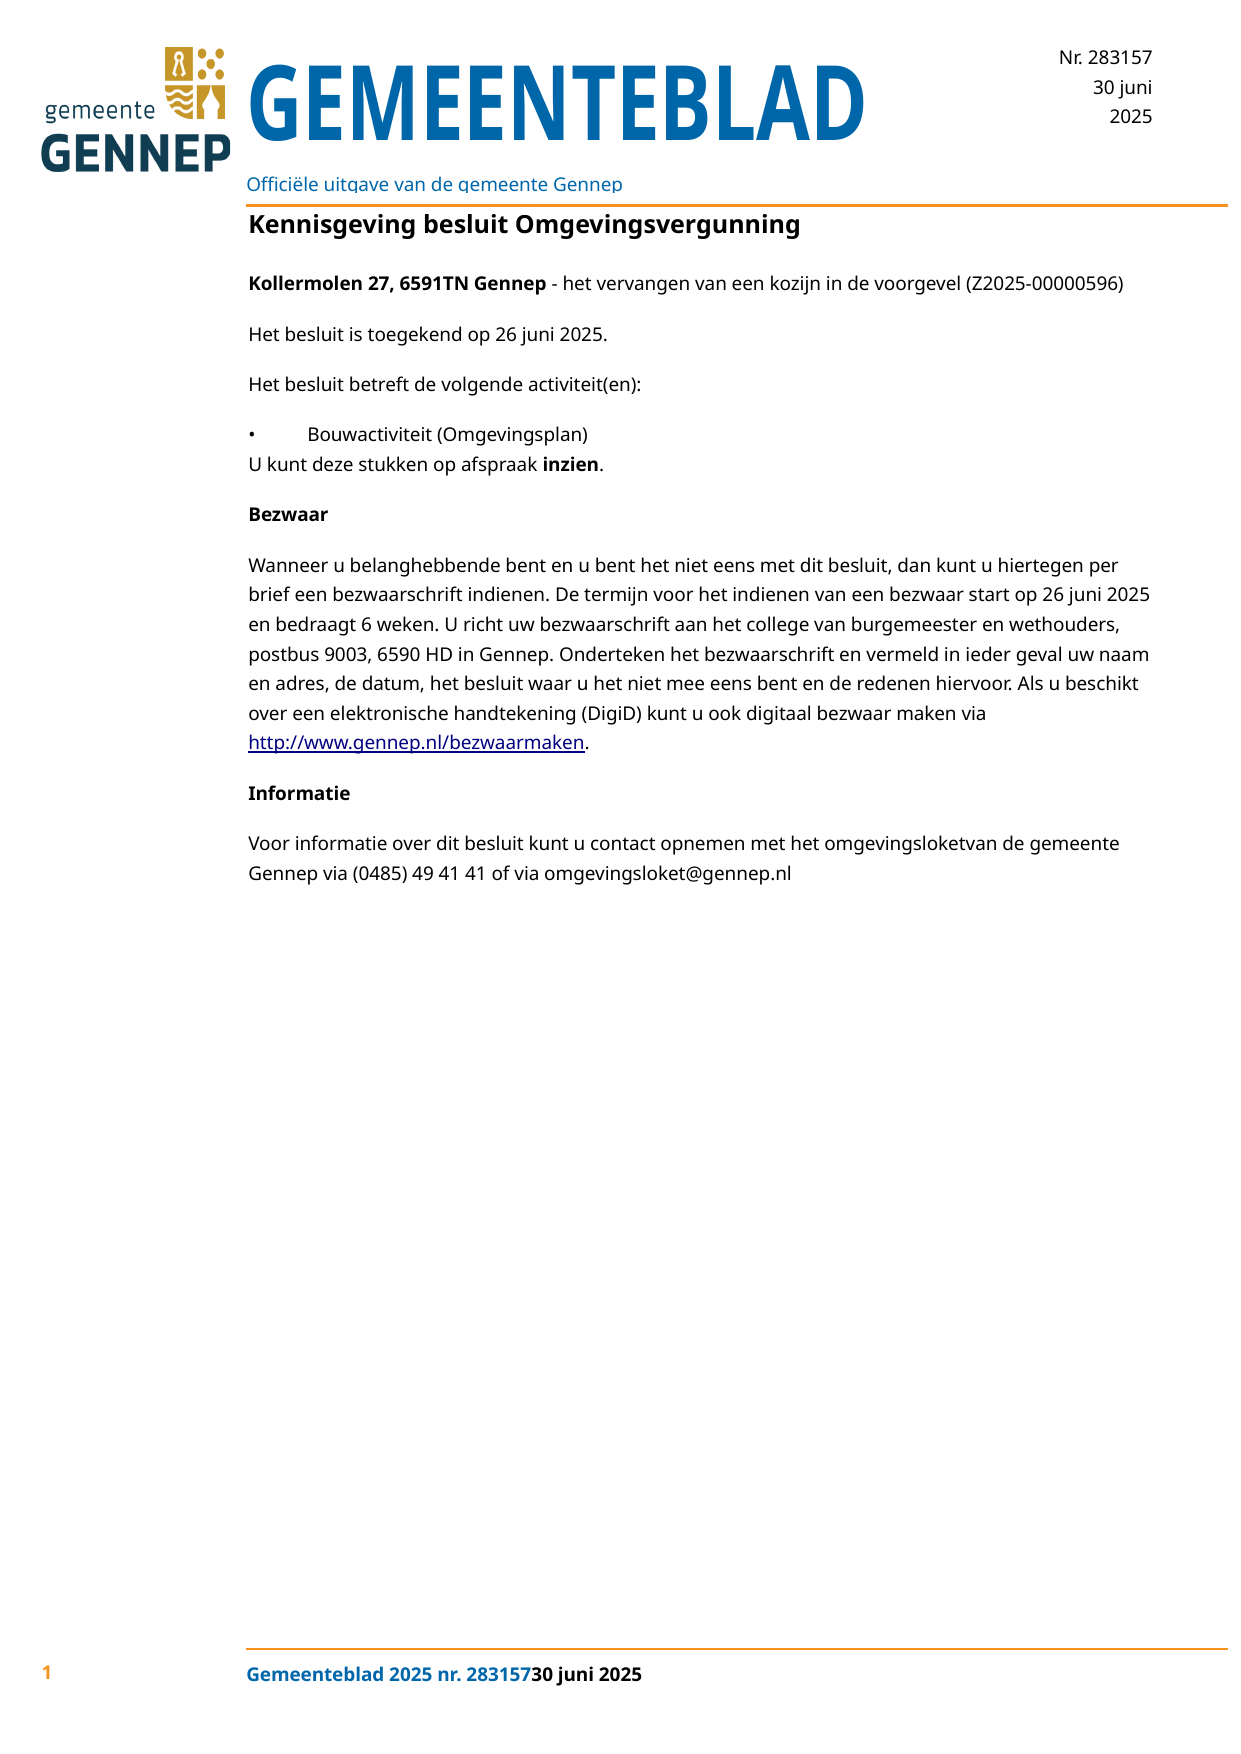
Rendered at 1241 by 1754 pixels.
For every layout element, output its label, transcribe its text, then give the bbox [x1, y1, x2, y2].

text Voor informatie over dit besluit kunt u contact opnemen met het omgevingsloketvan de gemeente Gennep via (0485) 49 41 41 of via omgevingsloket@gennep.nl [248, 830, 1152, 886]
text Bezwaar [248, 502, 1152, 527]
text Kollermolen 27, 6591TN Gennep - het vervangen van een kozijn in de voorgevel (Z2025-00000596) [248, 270, 1152, 296]
list Bouwactiviteit (Omgevingsplan) [248, 422, 1152, 447]
text U kunt deze stukken op afspraak inzien. [248, 451, 1152, 477]
picture [41, 47, 231, 172]
text Het besluit betreft de volgende activiteit(en): [248, 371, 1152, 397]
text Informatie [248, 780, 1152, 806]
text Wanneer u belanghebbende bent en u bent het niet eens met dit besluit, dan kunt u hiertegen per brief een bezwaarschrift indienen. De termijn voor het indienen van een bezwaar start op 26 juni 2025 en bedraagt 6 weken. U richt uw bezwaarschrift aan het college van burgemeester en wethouders, postbus 9003, 6590 HD in Gennep. Onderteken het bezwaarschrift en vermeld in ieder geval uw naam en adres, de datum, het besluit waar u het niet mee eens bent en de redenen hiervoor. Als u beschikt over een elektronische handtekening (DigiD) kunt u ook digitaal bezwaar maken via http://www.gennep.nl/bezwaarmaken. [248, 552, 1152, 755]
text Het besluit is toegekend op 26 juni 2025. [248, 321, 1152, 346]
text Kennisgeving besluit Omgevingsvergunning [248, 207, 1152, 241]
